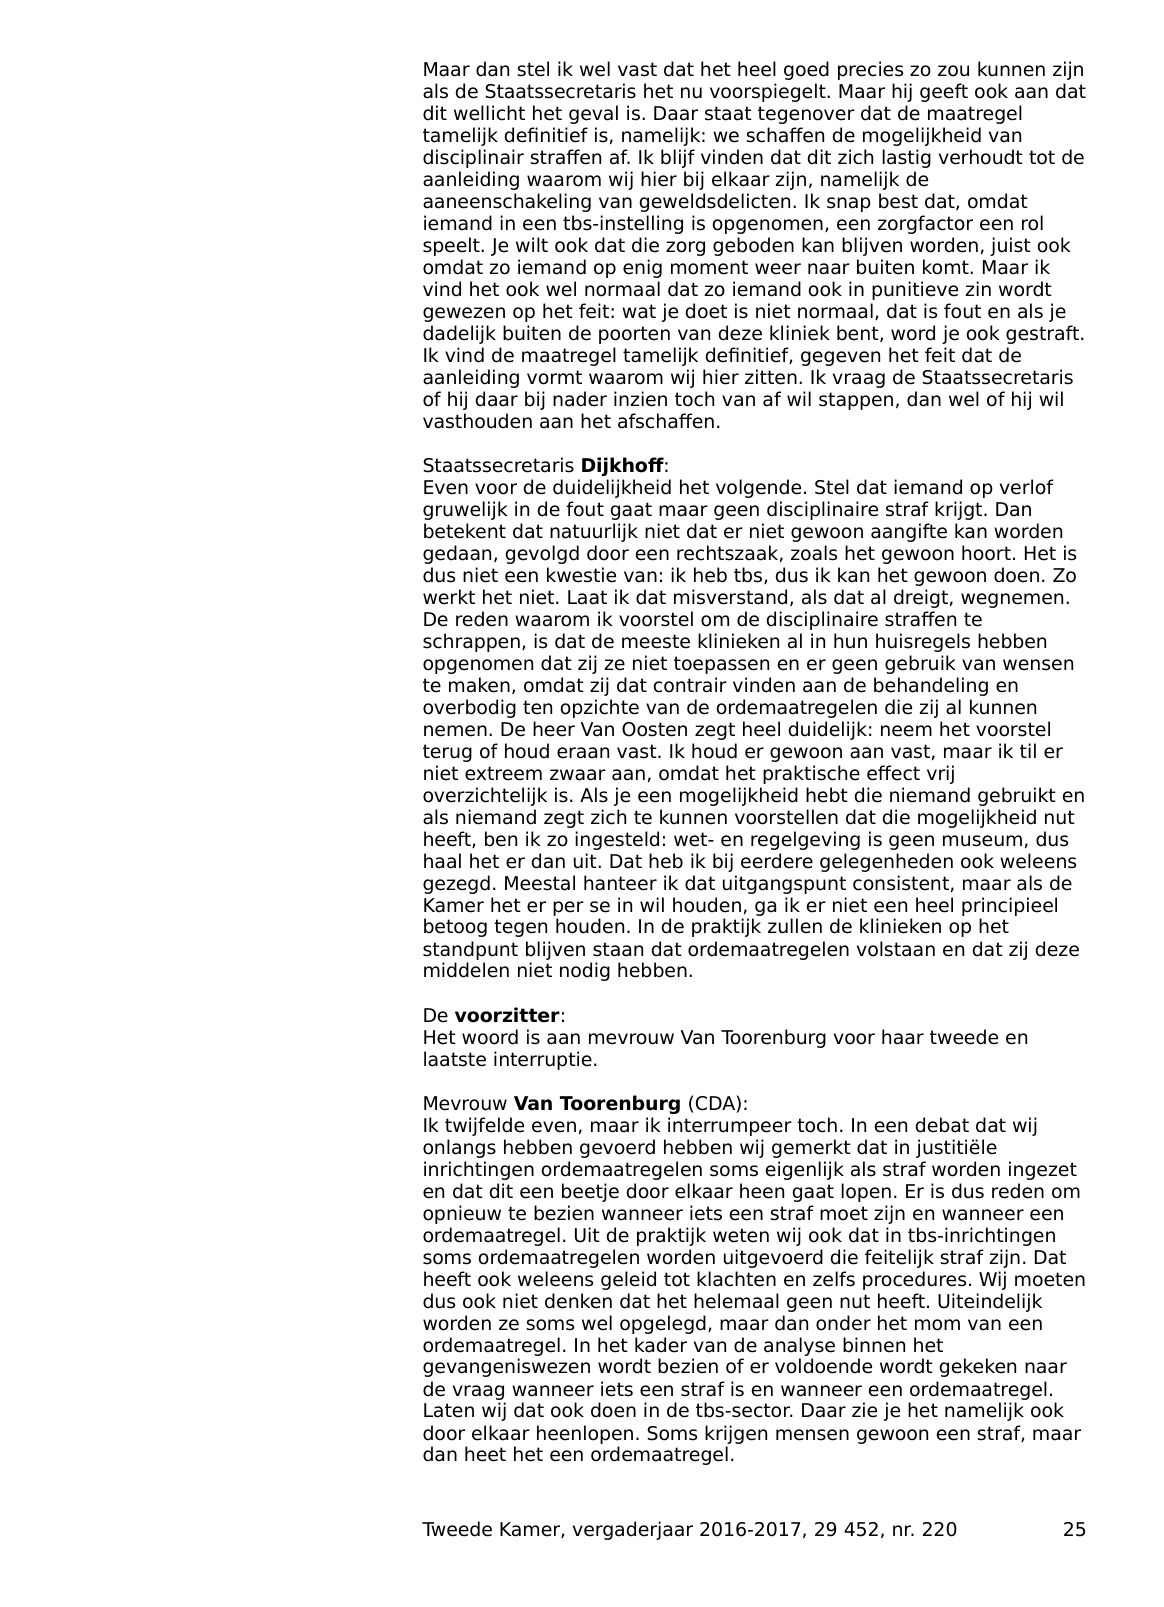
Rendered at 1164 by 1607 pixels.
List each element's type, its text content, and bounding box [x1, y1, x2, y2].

text Ik twijfelde even, maar ik interrumpeer toch. In een debat dat wij onlangs hebben gevoerd hebben wij gemerkt dat in justitiële inrichtingen ordemaatregelen soms eigenlijk als straf worden ingezet en dat dit een beetje door elkaar heen gaat lopen. Er is dus reden om opnieuw te bezien wanneer iets een straf moet zijn en wanneer een ordemaatregel. Uit de praktijk weten wij ook dat in tbs-inrichtingen soms ordemaatregelen worden uitgevoerd die feitelijk straf zijn. Dat heeft ook weleens geleid tot klachten en zelfs procedures. Wij moeten dus ook niet denken dat het helemaal geen nut heeft. Uiteindelijk worden ze soms wel opgelegd, maar dan onder het mom van een ordemaatregel. In het kader van de analyse binnen het gevangeniswezen wordt bezien of er voldoende wordt gekeken naar de vraag wanneer iets een straf is en wanneer een ordemaatregel. Laten wij dat ook doen in de tbs-sector. Daar zie je het namelijk ook door elkaar heenlopen. Soms krijgen mensen gewoon een straf, maar dan heet het een ordemaatregel. [422, 1115, 1087, 1466]
text Het woord is aan mevrouw Van Toorenburg voor haar tweede en laatste interruptie. [422, 1027, 1087, 1071]
text Mevrouw Van Toorenburg (CDA): [422, 1093, 1087, 1115]
text Even voor de duidelijkheid het volgende. Stel dat iemand op verlof gruwelijk in de fout gaat maar geen disciplinaire straf krijgt. Dan betekent dat natuurlijk niet dat er niet gewoon aangifte kan worden gedaan, gevolgd door een rechtszaak, zoals het gewoon hoort. Het is dus niet een kwestie van: ik heb tbs, dus ik kan het gewoon doen. Zo werkt het niet. Laat ik dat misverstand, als dat al dreigt, wegnemen. De reden waarom ik voorstel om de disciplinaire straffen te schrappen, is dat de meeste klinieken al in hun huisregels hebben opgenomen dat zij ze niet toepassen en er geen gebruik van wensen te maken, omdat zij dat contrair vinden aan de behandeling en overbodig ten opzichte van de ordemaatregelen die zij al kunnen nemen. De heer Van Oosten zegt heel duidelijk: neem het voorstel terug of houd eraan vast. Ik houd er gewoon aan vast, maar ik til er niet extreem zwaar aan, omdat het praktische effect vrij overzichtelijk is. Als je een mogelijkheid hebt die niemand gebruikt en als niemand zegt zich te kunnen voorstellen dat die mogelijkheid nut heeft, ben ik zo ingesteld: wet- en regelgeving is geen museum, dus haal het er dan uit. Dat heb ik bij eerdere gelegenheden ook weleens gezegd. Meestal hanteer ik dat uitgangspunt consistent, maar als de Kamer het er per se in wil houden, ga ik er niet een heel principieel betoog tegen houden. In de praktijk zullen de klinieken op het standpunt blijven staan dat ordemaatregelen volstaan en dat zij deze middelen niet nodig hebben. [422, 477, 1087, 982]
text Maar dan stel ik wel vast dat het heel goed precies zo zou kunnen zijn als de Staatssecretaris het nu voorspiegelt. Maar hij geeft ook aan dat dit wellicht het geval is. Daar staat tegenover dat de maatregel tamelijk definitief is, namelijk: we schaffen de mogelijkheid van disciplinair straffen af. Ik blijf vinden dat dit zich lastig verhoudt tot de aanleiding waarom wij hier bij elkaar zijn, namelijk de aaneenschakeling van geweldsdelicten. Ik snap best dat, omdat iemand in een tbs-instelling is opgenomen, een zorgfactor een rol speelt. Je wilt ook dat die zorg geboden kan blijven worden, juist ook omdat zo iemand op enig moment weer naar buiten komt. Maar ik vind het ook wel normaal dat zo iemand ook in punitieve zin wordt gewezen op het feit: wat je doet is niet normaal, dat is fout en als je dadelijk buiten de poorten van deze kliniek bent, word je ook gestraft. Ik vind de maatregel tamelijk definitief, gegeven het feit dat de aanleiding vormt waarom wij hier zitten. Ik vraag de Staatssecretaris of hij daar bij nader inzien toch van af wil stappen, dan wel of hij wil vasthouden aan het afschaffen. [422, 59, 1087, 433]
text Staatssecretaris Dijkhoff: [422, 455, 1087, 477]
text De voorzitter: [422, 1004, 1087, 1027]
